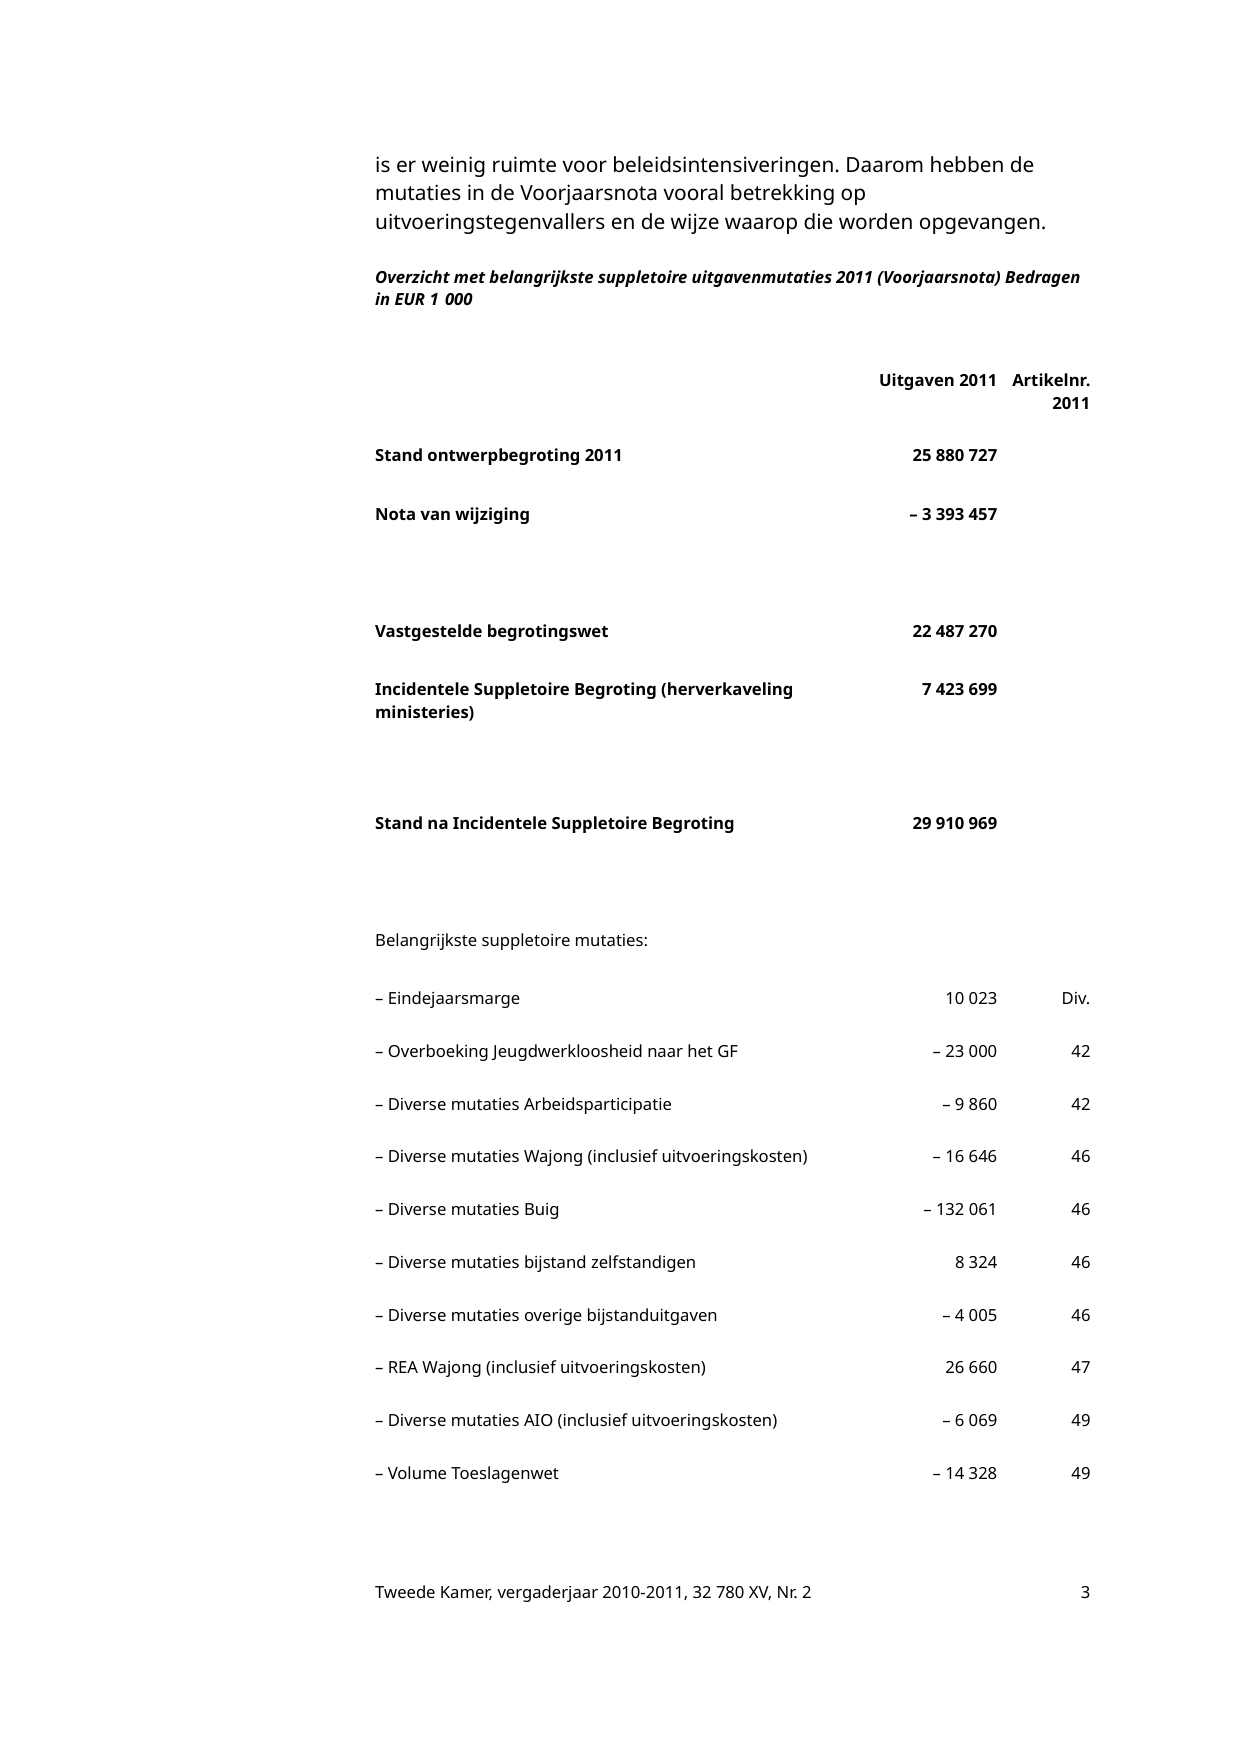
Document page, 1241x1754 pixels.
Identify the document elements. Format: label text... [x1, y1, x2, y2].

table_cell – 4 005 [868, 1303, 997, 1356]
table_cell – 23 000 [868, 1040, 997, 1092]
table_cell 46 [997, 1198, 1090, 1251]
table_cell 47 [997, 1356, 1090, 1409]
table_header Uitgaven 2011 [868, 369, 997, 444]
table_cell Vastgestelde begrotingswet [375, 619, 868, 678]
table_cell [868, 561, 997, 619]
table_cell – 16 646 [868, 1145, 997, 1198]
table_cell [868, 753, 997, 812]
table_cell – Diverse mutaties Wajong (inclusief uitvoeringskosten) [375, 1145, 868, 1198]
table_cell 8 324 [868, 1251, 997, 1303]
table_cell – Diverse mutaties Arbeidsparticipatie [375, 1093, 868, 1145]
table_cell Belangrijkste suppletoire mutaties: [375, 929, 868, 987]
table_cell – Diverse mutaties bijstand zelfstandigen [375, 1251, 868, 1303]
table_cell [997, 678, 1090, 753]
table_cell [997, 503, 1090, 561]
table_cell – Eindejaarsmarge [375, 987, 868, 1040]
table_cell – Diverse mutaties Buig [375, 1198, 868, 1251]
table_cell 22 487 270 [868, 619, 997, 678]
table_cell Incidentele Suppletoire Begroting (herverkaveling ministeries) [375, 678, 868, 753]
table_cell – 6 069 [868, 1409, 997, 1461]
table_cell 49 [997, 1461, 1090, 1514]
table_cell – Volume Toeslagenwet [375, 1461, 868, 1514]
table_cell – 3 393 457 [868, 503, 997, 561]
table_cell – Diverse mutaties AIO (inclusief uitvoeringskosten) [375, 1409, 868, 1461]
table_cell [997, 619, 1090, 678]
table_cell Stand ontwerpbegroting 2011 [375, 444, 868, 502]
table_cell – Diverse mutaties overige bijstanduitgaven [375, 1303, 868, 1356]
table_header Artikelnr. 2011 [997, 369, 1090, 444]
table_cell [997, 870, 1090, 928]
table_cell [375, 561, 868, 619]
table_cell [997, 812, 1090, 870]
table_cell – Overboeking Jeugdwerkloosheid naar het GF [375, 1040, 868, 1092]
table_cell [868, 929, 997, 987]
table_cell [997, 444, 1090, 502]
table_cell 26 660 [868, 1356, 997, 1409]
table_cell 46 [997, 1145, 1090, 1198]
text is er weinig ruimte voor beleidsintensiveringen. Daarom hebben de mutaties in de Voorjaarsnota vooral betrekking op uitvoeringstegenvallers en de wijze waarop die worden opgevangen. [375, 150, 1090, 235]
table_cell Stand na Incidentele Suppletoire Begroting [375, 812, 868, 870]
table_cell 46 [997, 1303, 1090, 1356]
table_header [375, 369, 868, 444]
table_cell [375, 753, 868, 812]
table_cell 25 880 727 [868, 444, 997, 502]
table_cell – 9 860 [868, 1093, 997, 1145]
table_cell – 132 061 [868, 1198, 997, 1251]
table_cell 42 [997, 1040, 1090, 1092]
table_cell – REA Wajong (inclusief uitvoeringskosten) [375, 1356, 868, 1409]
text Overzicht met belangrijkste suppletoire uitgavenmutaties 2011 (Voorjaarsnota) Bedragen in EUR 1 000 [375, 265, 1090, 311]
table_cell 49 [997, 1409, 1090, 1461]
table_cell Div. [997, 987, 1090, 1040]
table_cell 29 910 969 [868, 812, 997, 870]
table_cell 42 [997, 1093, 1090, 1145]
table_cell Nota van wijziging [375, 503, 868, 561]
table_cell [868, 870, 997, 928]
table_cell [375, 870, 868, 928]
table_cell 7 423 699 [868, 678, 997, 753]
table_cell 10 023 [868, 987, 997, 1040]
table_cell [997, 929, 1090, 987]
table_cell [997, 561, 1090, 619]
table_cell – 14 328 [868, 1461, 997, 1514]
table_cell 46 [997, 1251, 1090, 1303]
table_cell [997, 753, 1090, 812]
